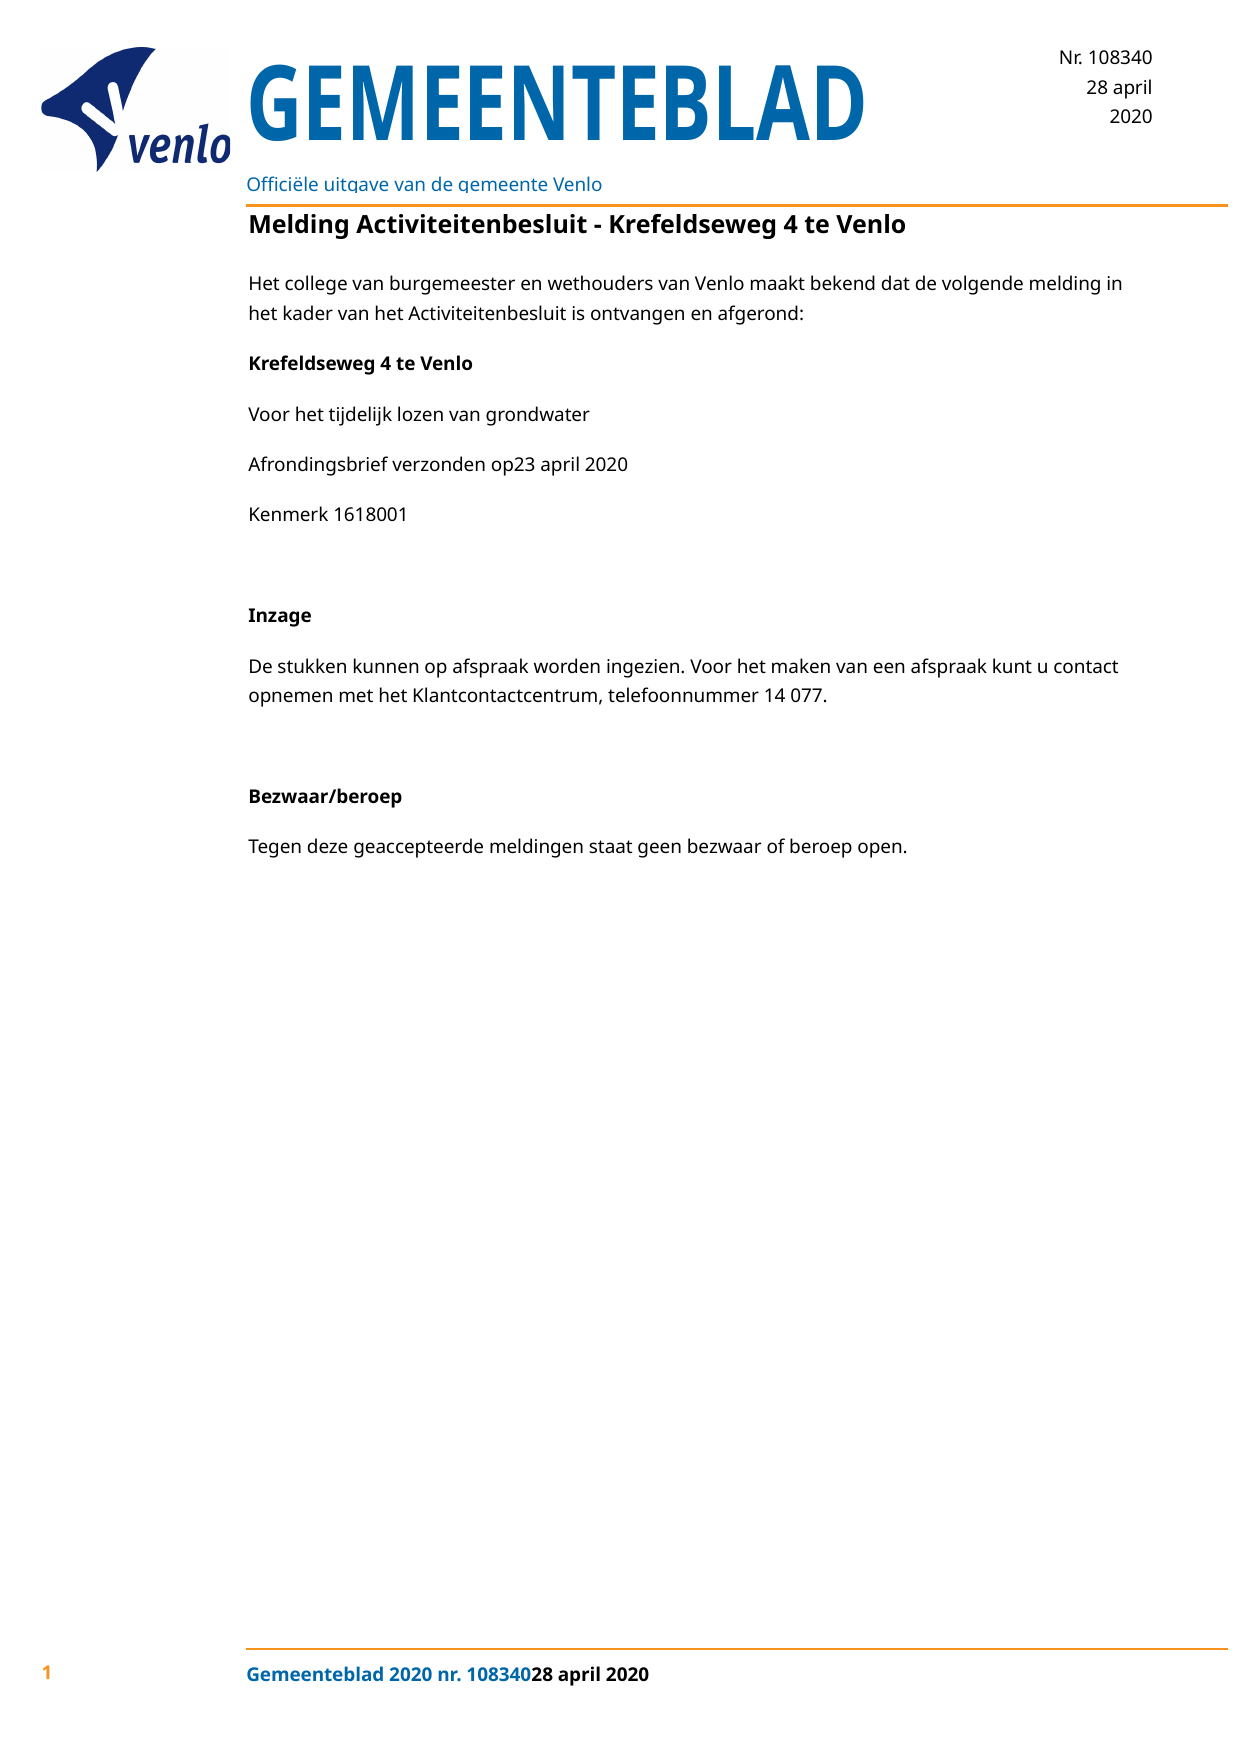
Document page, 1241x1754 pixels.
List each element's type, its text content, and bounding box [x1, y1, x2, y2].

text De stukken kunnen op afspraak worden ingezien. Voor het maken van een afspraak kunt u contact opnemen met het Klantcontactcentrum, telefoonnummer 14 077. [248, 653, 1152, 708]
text Tegen deze geaccepteerde meldingen staat geen bezwaar of beroep open. [248, 834, 1152, 859]
text Melding Activiteitenbesluit - Krefeldseweg 4 te Venlo [248, 207, 1152, 241]
picture [41, 47, 231, 172]
text Voor het tijdelijk lozen van grondwater [248, 401, 1152, 426]
text Afrondingsbrief verzonden op23 april 2020 [248, 451, 1152, 477]
text Bezwaar/beroep [248, 783, 1152, 809]
text Krefeldseweg 4 te Venlo [248, 350, 1152, 376]
text Het college van burgemeester en wethouders van Venlo maakt bekend dat de volgende melding in het kader van het Activiteitenbesluit is ontvangen en afgerond: [248, 270, 1152, 326]
text Kenmerk 1618001 [248, 502, 1152, 527]
text Inzage [248, 602, 1152, 628]
